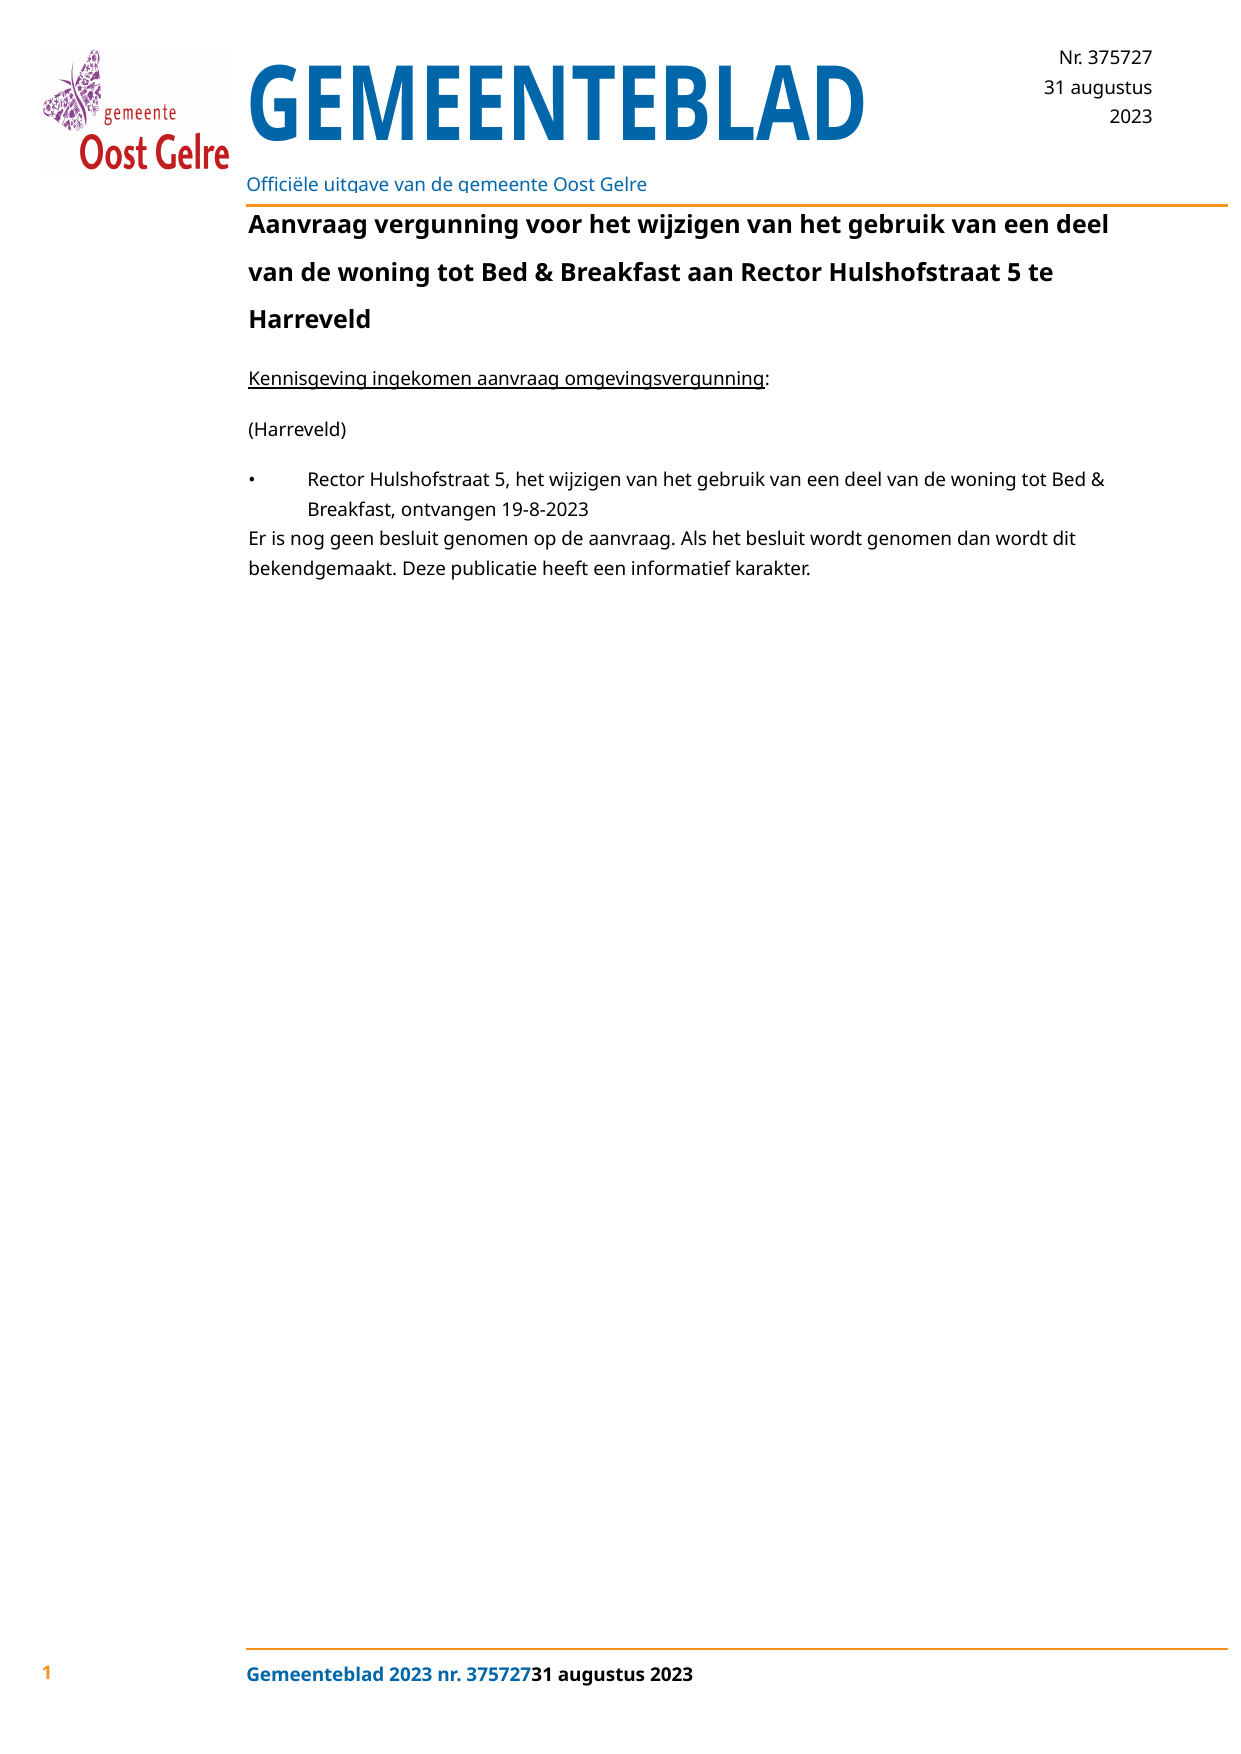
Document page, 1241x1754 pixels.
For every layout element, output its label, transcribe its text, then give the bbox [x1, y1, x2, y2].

text Er is nog geen besluit genomen op de aanvraag. Als het besluit wordt genomen dan wordt dit bekendgemaakt. Deze publicatie heeft een informatief karakter. [248, 526, 1152, 581]
text Kennisgeving ingekomen aanvraag omgevingsvergunning: [248, 366, 1152, 391]
text (Harreveld) [248, 416, 1152, 442]
list Rector Hulshofstraat 5, het wijzigen van het gebruik van een deel van de woning tot Bed & Breakfast, ontvangen 19-8-2023 [248, 466, 1152, 522]
text Aanvraag vergunning voor het wijzigen van het gebruik van een deel van de woning tot Bed & Breakfast aan Rector Hulshofstraat 5 te Harreveld [248, 207, 1152, 336]
picture [41, 47, 231, 172]
